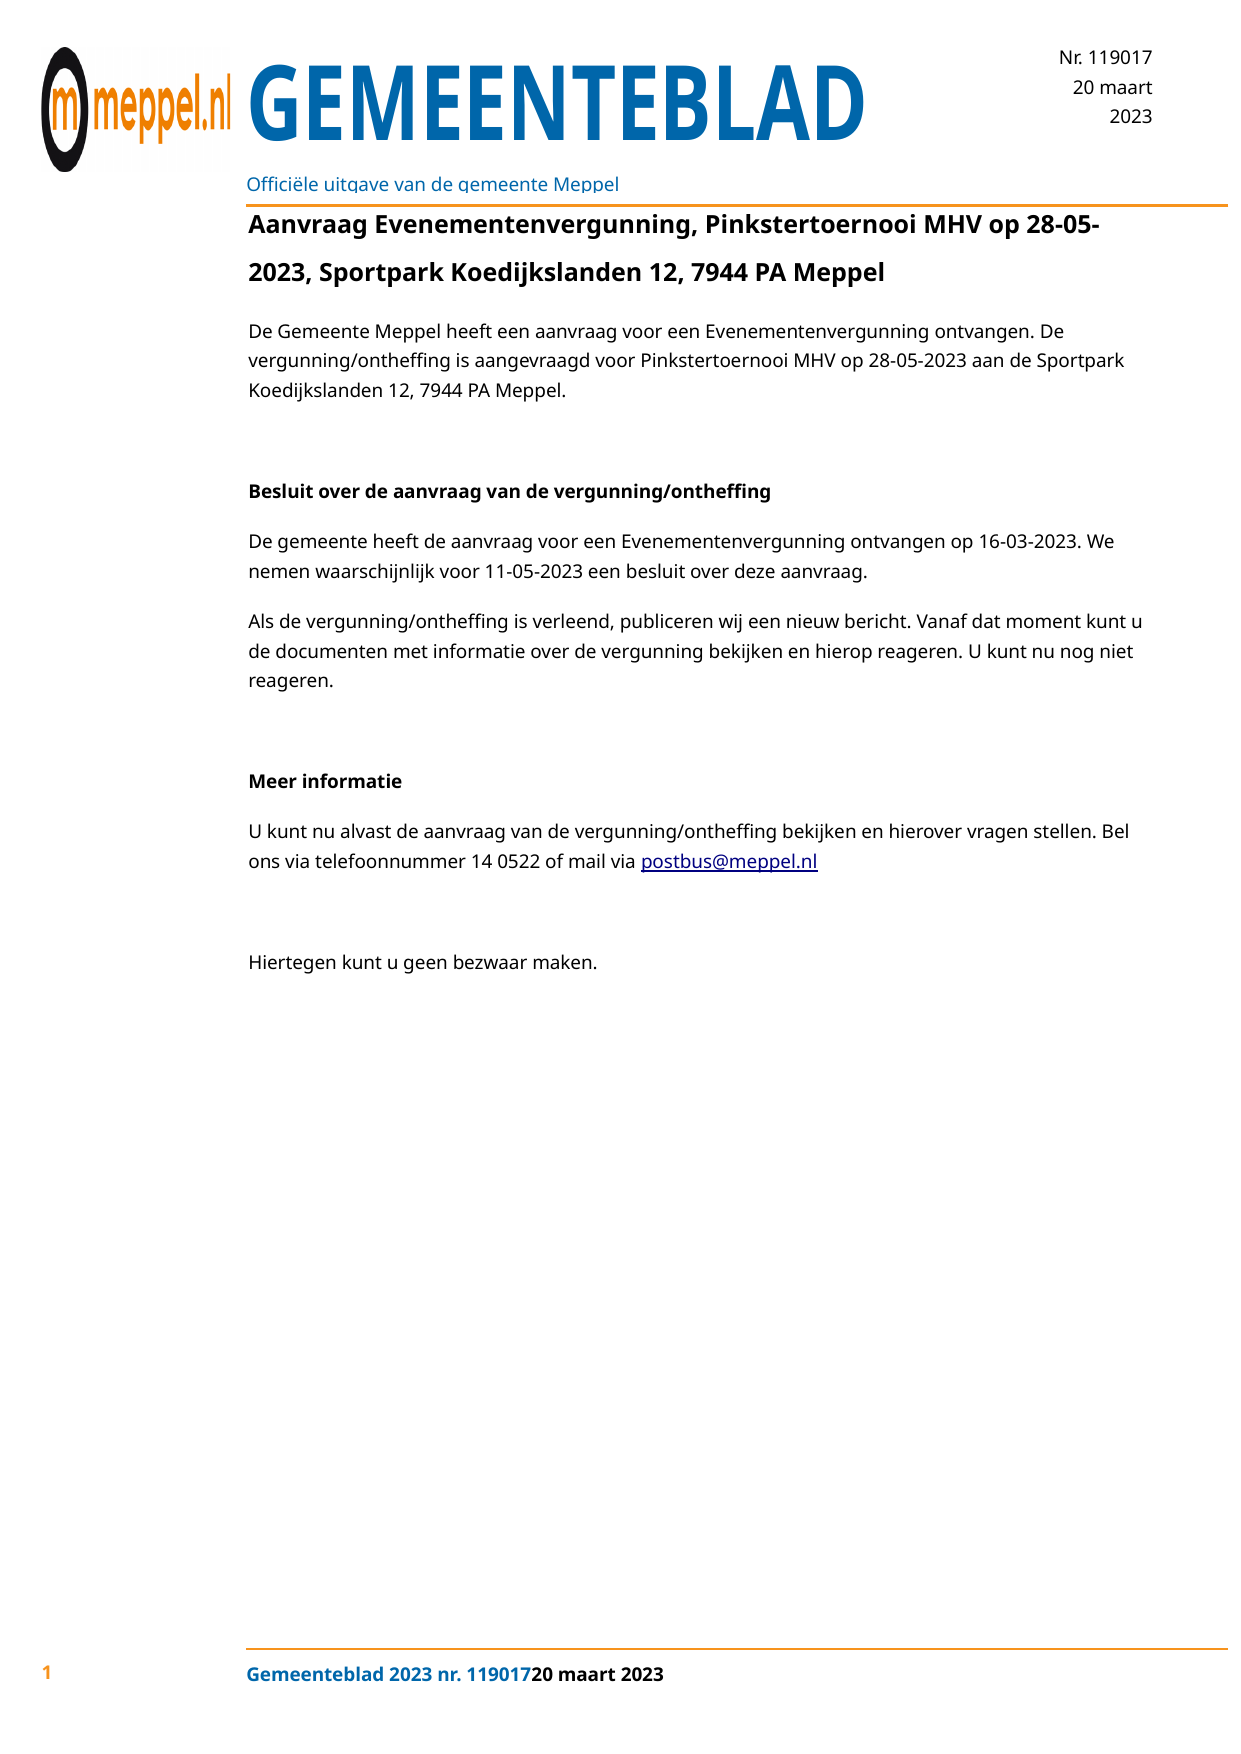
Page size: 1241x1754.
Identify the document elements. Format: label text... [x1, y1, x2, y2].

text Als de vergunning/ontheffing is verleend, publiceren wij een nieuw bericht. Vanaf dat moment kunt u de documenten met informatie over de vergunning bekijken en hierop reageren. U kunt nu nog niet reageren. [248, 608, 1152, 693]
text Besluit over de aanvraag van de vergunning/ontheffing [248, 478, 1152, 504]
text De Gemeente Meppel heeft een aanvraag voor een Evenementenvergunning ontvangen. De vergunning/ontheffing is aangevraagd voor Pinkstertoernooi MHV op 28-05-2023 aan de Sportpark Koedijkslanden 12, 7944 PA Meppel. [248, 318, 1152, 403]
text U kunt nu alvast de aanvraag van de vergunning/ontheffing bekijken en hierover vragen stellen. Bel ons via telefoonnummer 14 0522 of mail via postbus@meppel.nl [248, 819, 1152, 874]
text Aanvraag Evenementenvergunning, Pinkstertoernooi MHV op 28-05-2023, Sportpark Koedijkslanden 12, 7944 PA Meppel [248, 207, 1152, 288]
text De gemeente heeft de aanvraag voor een Evenementenvergunning ontvangen op 16-03-2023. We nemen waarschijnlijk voor 11-05-2023 een besluit over deze aanvraag. [248, 528, 1152, 584]
text Hiertegen kunt u geen bezwaar maken. [248, 949, 1152, 975]
picture [41, 47, 231, 172]
text Meer informatie [248, 768, 1152, 794]
